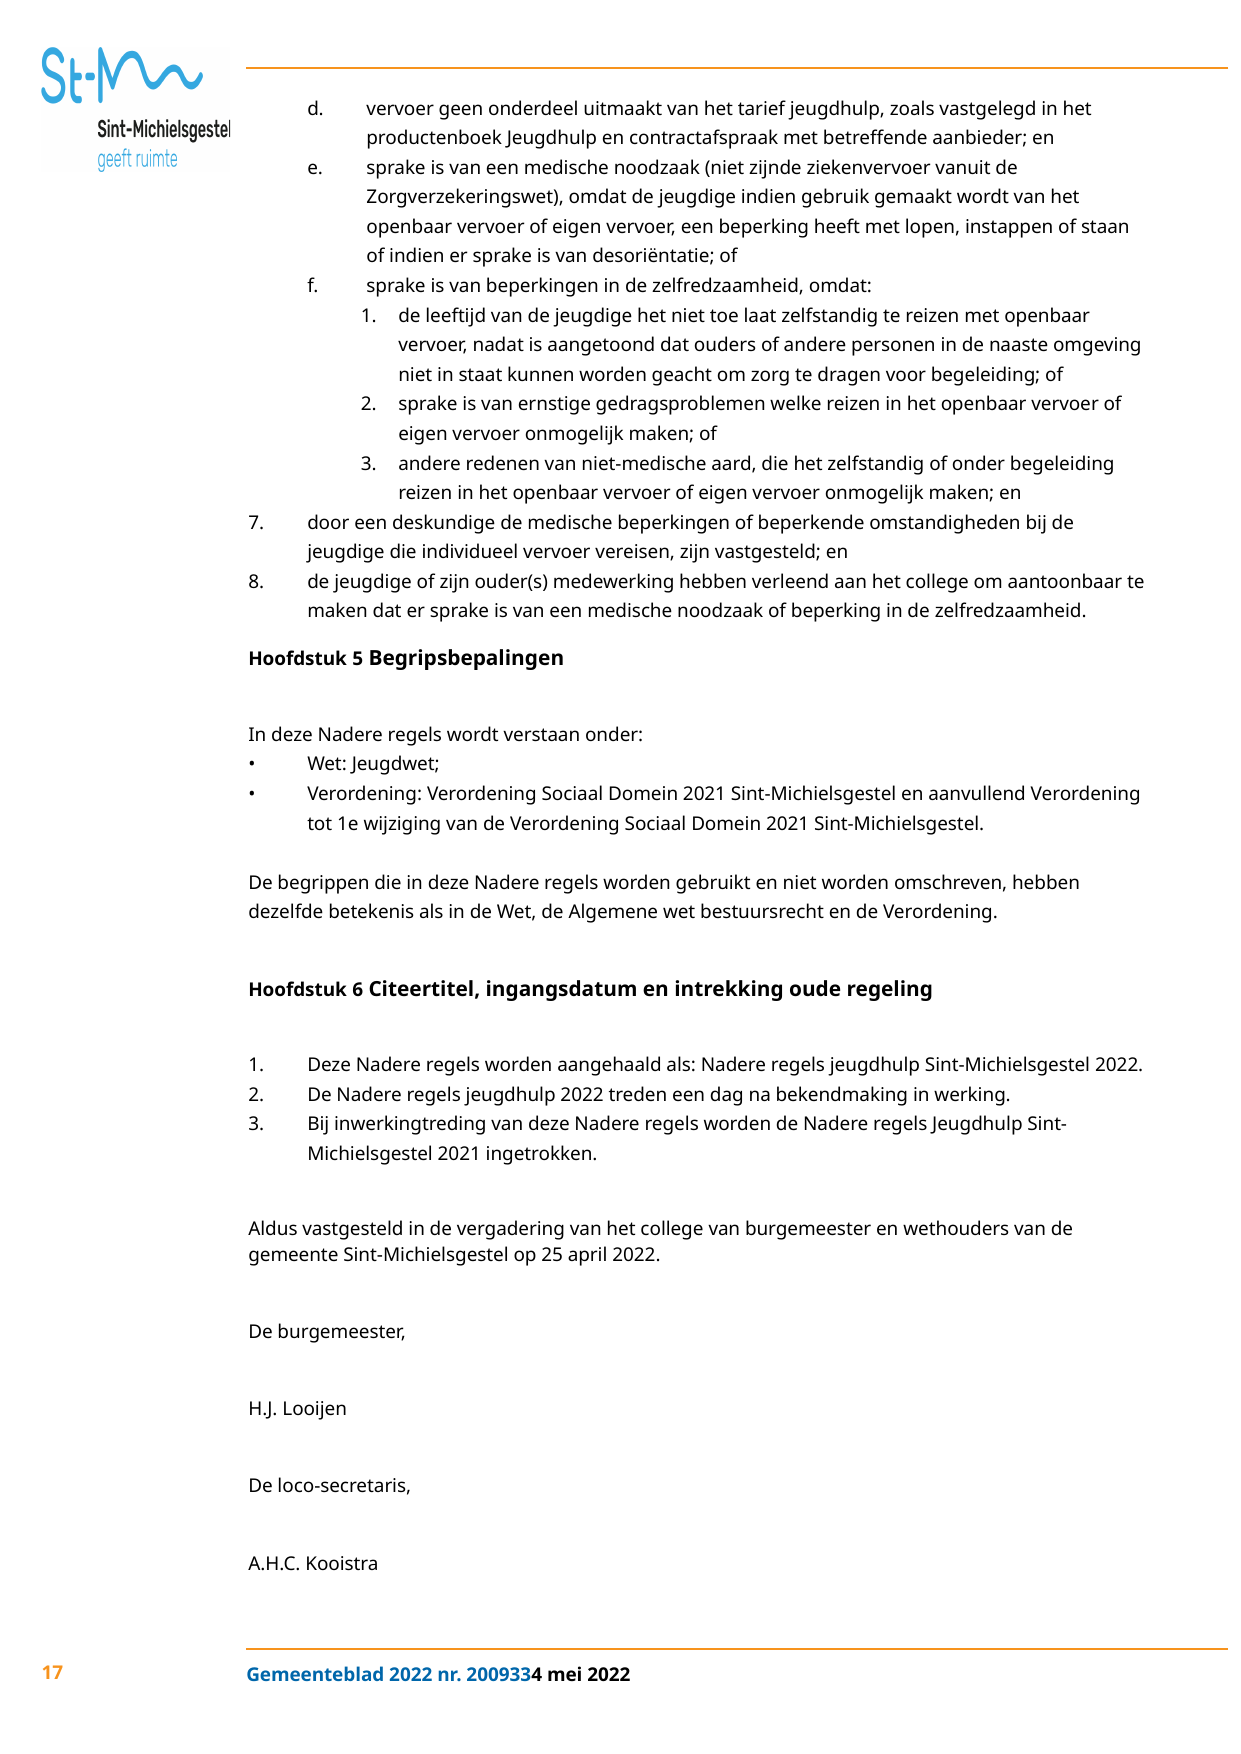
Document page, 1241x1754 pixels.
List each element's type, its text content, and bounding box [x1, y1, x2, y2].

text H.J. Looijen [248, 1396, 1152, 1421]
text Aldus vastgesteld in de vergadering van het college van burgemeester en wethouders van de gemeente Sint-Michielsgestel op 25 april 2022. [248, 1215, 1152, 1267]
list andere redenen van niet-medische aard, die het zelfstandig of onder begeleiding reizen in het openbaar vervoer of eigen vervoer onmogelijk maken; en [361, 450, 1152, 505]
list de leeftijd van de jeugdige het niet toe laat zelfstandig te reizen met openbaar vervoer, nadat is aangetoond dat ouders of andere personen in de naaste omgeving niet in staat kunnen worden geacht om zorg te dragen voor begeleiding; of [361, 302, 1152, 387]
text A.H.C. Kooistra [248, 1550, 1152, 1576]
list Deze Nadere regels worden aangehaald als: Nadere regels jeugdhulp Sint-Michielsgestel 2022. [248, 1051, 1152, 1077]
list door een deskundige de medische beperkingen of beperkende omstandigheden bij de jeugdige die individueel vervoer vereisen, zijn vastgesteld; en [248, 509, 1152, 564]
list Wet: Jeugdwet; [248, 751, 1152, 776]
list sprake is van ernstige gedragsproblemen welke reizen in het openbaar vervoer of eigen vervoer onmogelijk maken; of [361, 391, 1152, 446]
list sprake is van een medische noodzaak (niet zijnde ziekenvervoer vanuit de Zorgverzekeringswet), omdat de jeugdige indien gebruik gemaakt wordt van het openbaar vervoer of eigen vervoer, een beperking heeft met lopen, instappen of staan of indien er sprake is van desoriëntatie; of [307, 154, 1152, 268]
list vervoer geen onderdeel uitmaakt van het tarief jeugdhulp, zoals vastgelegd in het productenboek Jeugdhulp en contractafspraak met betreffende aanbieder; en [307, 95, 1152, 150]
text In deze Nadere regels wordt verstaan onder: [248, 721, 1152, 747]
list sprake is van beperkingen in de zelfredzaamheid, omdat: [307, 272, 1152, 298]
list Verordening: Verordening Sociaal Domein 2021 Sint-Michielsgestel en aanvullend Verordening tot 1e wijziging van de Verordening Sociaal Domein 2021 Sint-Michielsgestel. [248, 780, 1152, 836]
text De loco-secretaris, [248, 1473, 1152, 1498]
text De burgemeester, [248, 1318, 1152, 1344]
list de jeugdige of zijn ouder(s) medewerking hebben verleend aan het college om aantoonbaar te maken dat er sprake is van een medische noodzaak of beperking in de zelfredzaamheid. [248, 568, 1152, 623]
list Bij inwerkingtreding van deze Nadere regels worden de Nadere regels Jeugdhulp Sint-Michielsgestel 2021 ingetrokken. [248, 1111, 1152, 1166]
text De begrippen die in deze Nadere regels worden gebruikt en niet worden omschreven, hebben dezelfde betekenis als in de Wet, de Algemene wet bestuursrecht en de Verordening. [248, 869, 1152, 924]
text Hoofdstuk 6 Citeertitel, ingangsdatum en intrekking oude regeling [248, 974, 1152, 1002]
list De Nadere regels jeugdhulp 2022 treden een dag na bekendmaking in werking. [248, 1081, 1152, 1107]
text Hoofdstuk 5 Begripsbepalingen [248, 643, 1152, 672]
picture [41, 47, 231, 172]
